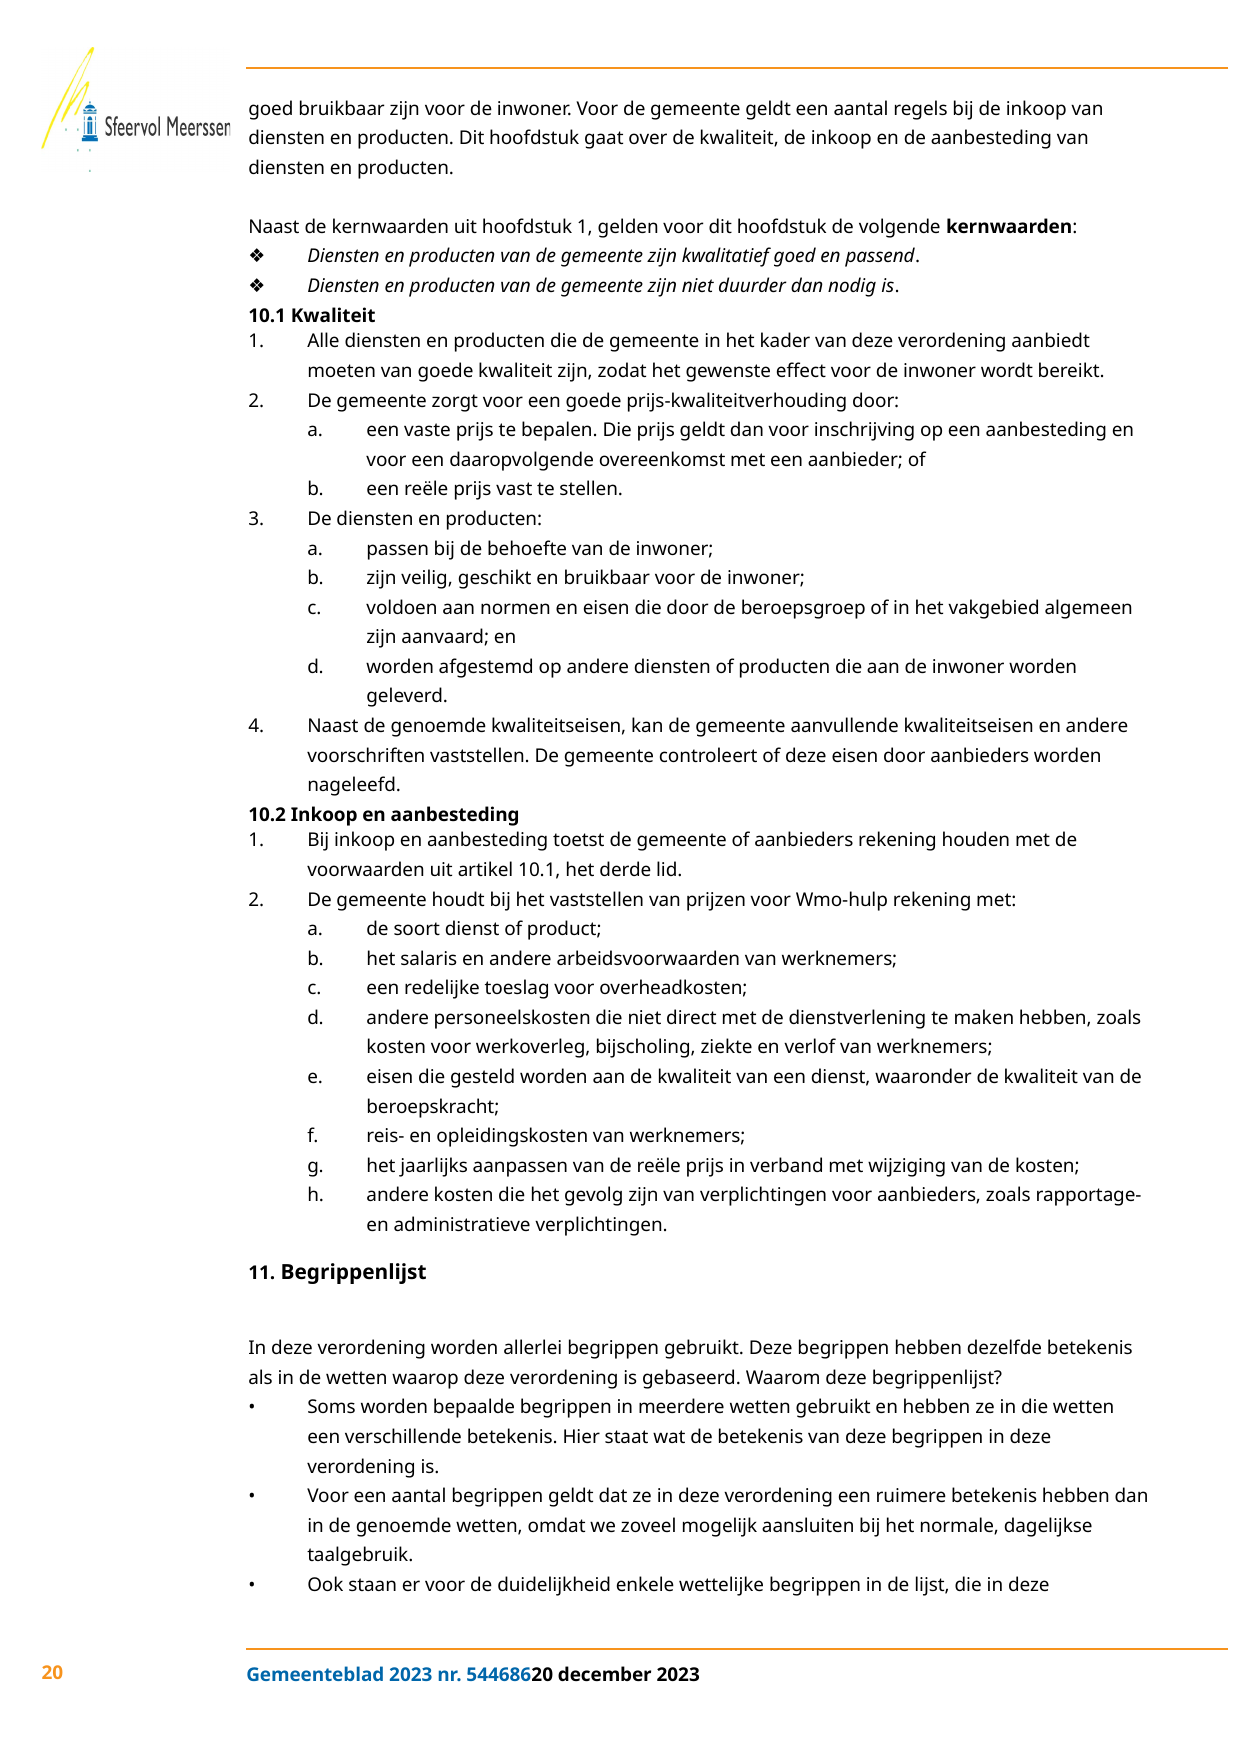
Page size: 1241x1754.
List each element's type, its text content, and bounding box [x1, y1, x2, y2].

list het jaarlijks aanpassen van de reële prijs in verband met wijziging van de kosten; [307, 1152, 1152, 1178]
list eisen die gesteld worden aan de kwaliteit van een dienst, waaronder de kwaliteit van de beroepskracht; [307, 1063, 1152, 1119]
text 11. Begrippenlijst [248, 1257, 1152, 1285]
list Voor een aantal begrippen geldt dat ze in deze verordening een ruimere betekenis hebben dan in de genoemde wetten, omdat we zoveel mogelijk aansluiten bij het normale, dagelijkse taalgebruik. [248, 1482, 1152, 1567]
list voldoen aan normen en eisen die door de beroepsgroep of in het vakgebied algemeen zijn aanvaard; en [307, 594, 1152, 649]
list passen bij de behoefte van de inwoner; [307, 535, 1152, 560]
list andere kosten die het gevolg zijn van verplichtingen voor aanbieders, zoals rapportage- en administratieve verplichtingen. [307, 1182, 1152, 1237]
list reis- en opleidingskosten van werknemers; [307, 1122, 1152, 1148]
text Naast de kernwaarden uit hoofdstuk 1, gelden voor dit hoofdstuk de volgende kernwaarden: [248, 213, 1152, 239]
list worden afgestemd op andere diensten of producten die aan de inwoner worden geleverd. [307, 653, 1152, 708]
list De gemeente houdt bij het vaststellen van prijzen voor Wmo-hulp rekening met: [248, 886, 1152, 912]
text 10.1 Kwaliteit [248, 302, 1152, 328]
list Ook staan er voor de duidelijkheid enkele wettelijke begrippen in de lijst, die in deze [248, 1571, 1152, 1597]
list Alle diensten en producten die de gemeente in het kader van deze verordening aanbiedt moeten van goede kwaliteit zijn, zodat het gewenste effect voor de inwoner wordt bereikt. [248, 328, 1152, 383]
list zijn veilig, geschikt en bruikbaar voor de inwoner; [307, 564, 1152, 590]
text In deze verordening worden allerlei begrippen gebruikt. Deze begrippen hebben dezelfde betekenis als in de wetten waarop deze verordening is gebaseerd. Waarom deze begrippenlijst? [248, 1334, 1152, 1390]
list Diensten en producten van de gemeente zijn niet duurder dan nodig is. [248, 272, 1152, 298]
list het salaris en andere arbeidsvoorwaarden van werknemers; [307, 945, 1152, 971]
list een reële prijs vast te stellen. [307, 476, 1152, 501]
list Soms worden bepaalde begrippen in meerdere wetten gebruikt en hebben ze in die wetten een verschillende betekenis. Hier staat wat de betekenis van deze begrippen in deze verordening is. [248, 1394, 1152, 1479]
picture [41, 47, 231, 172]
list een redelijke toeslag voor overheadkosten; [307, 974, 1152, 1000]
text 10.2 Inkoop en aanbesteding [248, 801, 1152, 827]
list de soort dienst of product; [307, 915, 1152, 941]
list andere personeelskosten die niet direct met de dienstverlening te maken hebben, zoals kosten voor werkoverleg, bijscholing, ziekte en verlof van werknemers; [307, 1004, 1152, 1059]
list een vaste prijs te bepalen. Die prijs geldt dan voor inschrijving op een aanbesteding en voor een daaropvolgende overeenkomst met een aanbieder; of [307, 416, 1152, 472]
list Diensten en producten van de gemeente zijn kwalitatief goed en passend. [248, 243, 1152, 268]
list De gemeente zorgt voor een goede prijs-kwaliteitverhouding door: [248, 387, 1152, 412]
list Naast de genoemde kwaliteitseisen, kan de gemeente aanvullende kwaliteitseisen en andere voorschriften vaststellen. De gemeente controleert of deze eisen door aanbieders worden nageleefd. [248, 712, 1152, 797]
list De diensten en producten: [248, 505, 1152, 531]
text goed bruikbaar zijn voor de inwoner. Voor de gemeente geldt een aantal regels bij de inkoop van diensten en producten. Dit hoofdstuk gaat over de kwaliteit, de inkoop en de aanbesteding van diensten en producten. [248, 95, 1152, 180]
list Bij inkoop en aanbesteding toetst de gemeente of aanbieders rekening houden met de voorwaarden uit artikel 10.1, het derde lid. [248, 827, 1152, 882]
